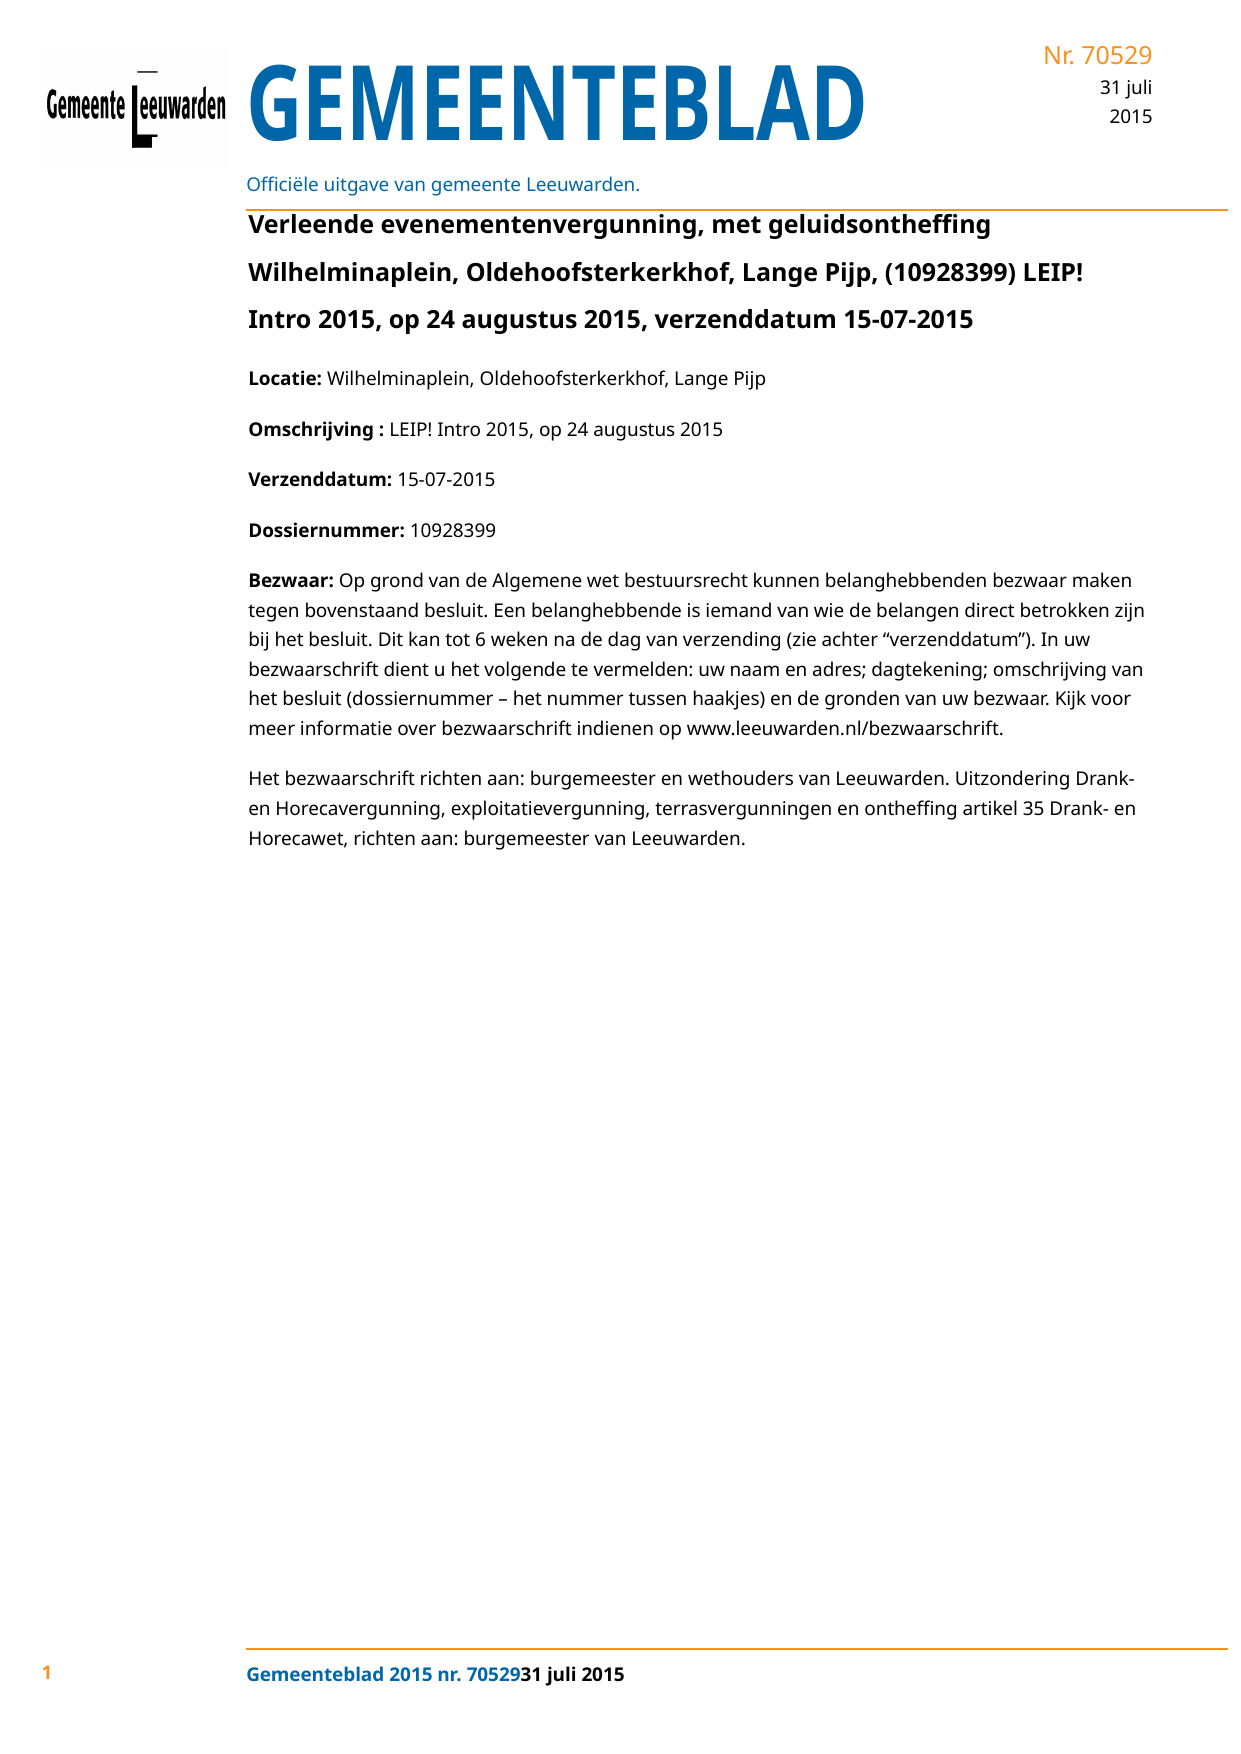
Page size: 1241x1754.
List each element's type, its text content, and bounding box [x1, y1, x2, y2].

text Omschrijving : LEIP! Intro 2015, op 24 augustus 2015 [248, 416, 1152, 442]
text Verzenddatum: 15-07-2015 [248, 466, 1152, 492]
text Locatie: Wilhelminaplein, Oldehoofsterkerkhof, Lange Pijp [248, 366, 1152, 391]
picture [41, 47, 231, 172]
text Dossiernummer: 10928399 [248, 517, 1152, 542]
text Bezwaar: Op grond van de Algemene wet bestuursrecht kunnen belanghebbenden bezwaar maken tegen bovenstaand besluit. Een belanghebbende is iemand van wie de belangen direct betrokken zijn bij het besluit. Dit kan tot 6 weken na de dag van verzending (zie achter “verzenddatum”). In uw bezwaarschrift dient u het volgende te vermelden: uw naam en adres; dagtekening; omschrijving van het besluit (dossiernummer – het nummer tussen haakjes) en de gronden van uw bezwaar. Kijk voor meer informatie over bezwaarschrift indienen op www.leeuwarden.nl/bezwaarschrift. [248, 567, 1152, 741]
text Verleende evenementenvergunning, met geluidsontheffing Wilhelminaplein, Oldehoofsterkerkhof, Lange Pijp, (10928399) LEIP! Intro 2015, op 24 augustus 2015, verzenddatum 15-07-2015 [248, 211, 1152, 336]
text Het bezwaarschrift richten aan: burgemeester en wethouders van Leeuwarden. Uitzondering Drank- en Horecavergunning, exploitatievergunning, terrasvergunningen en ontheffing artikel 35 Drank- en Horecawet, richten aan: burgemeester van Leeuwarden. [248, 766, 1152, 850]
